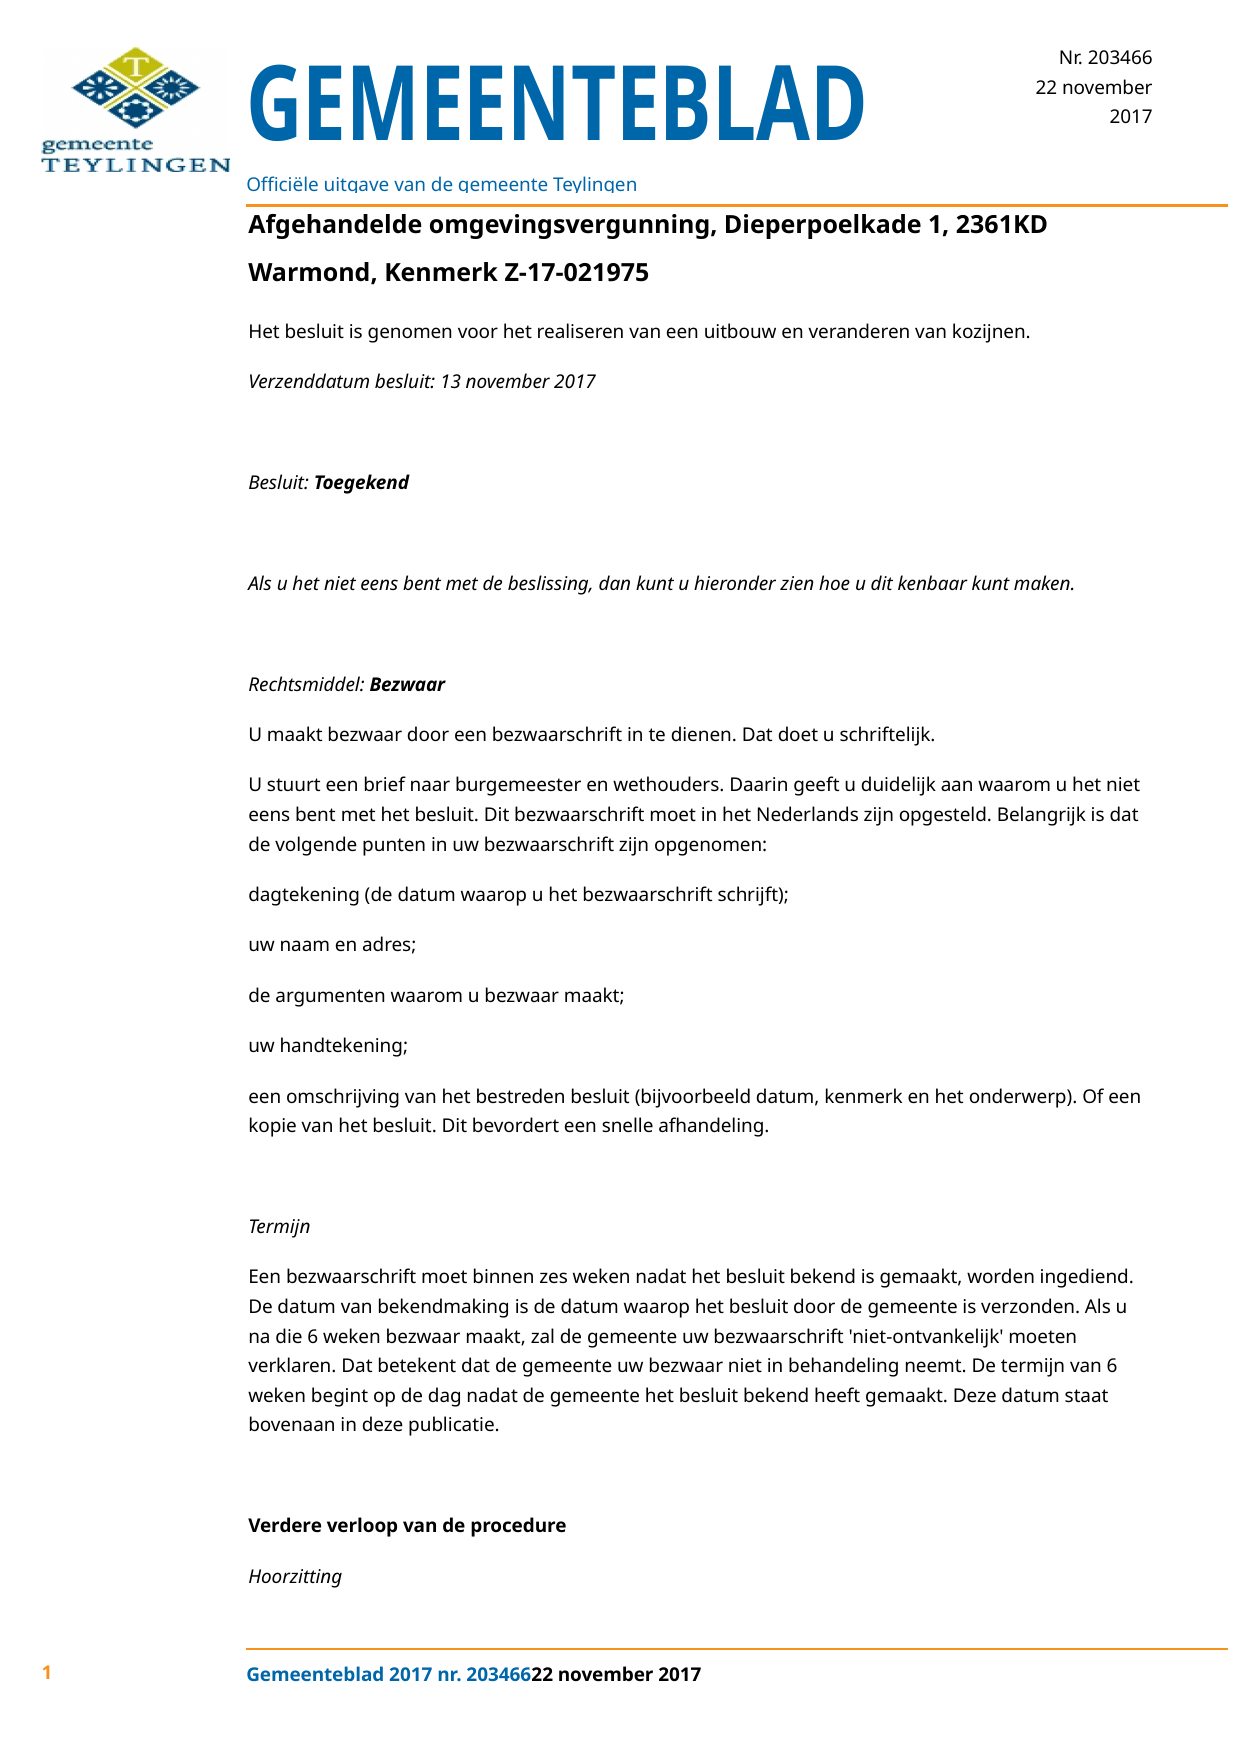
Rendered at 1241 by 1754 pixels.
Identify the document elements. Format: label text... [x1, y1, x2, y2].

text de argumenten waarom u bezwaar maakt; [248, 982, 1152, 1008]
text Hoorzitting [248, 1563, 1152, 1589]
text Verdere verloop van de procedure [248, 1512, 1152, 1538]
text een omschrijving van het bestreden besluit (bijvoorbeeld datum, kenmerk en het onderwerp). Of een kopie van het besluit. Dit bevordert een snelle afhandeling. [248, 1083, 1152, 1138]
text Rechtsmiddel: Bezwaar [248, 671, 1152, 697]
text Het besluit is genomen voor het realiseren van een uitbouw en veranderen van kozijnen. [248, 318, 1152, 344]
text Termijn [248, 1213, 1152, 1239]
text Verzenddatum besluit: 13 november 2017 [248, 368, 1152, 394]
text Als u het niet eens bent met de beslissing, dan kunt u hieronder zien hoe u dit kenbaar kunt maken. [248, 570, 1152, 596]
text uw handtekening; [248, 1032, 1152, 1058]
text Afgehandelde omgevingsvergunning, Dieperpoelkade 1, 2361KD Warmond, Kenmerk Z-17-021975 [248, 207, 1152, 288]
picture [41, 47, 231, 172]
text dagtekening (de datum waarop u het bezwaarschrift schrijft); [248, 881, 1152, 907]
text U maakt bezwaar door een bezwaarschrift in te dienen. Dat doet u schriftelijk. [248, 721, 1152, 747]
text Een bezwaarschrift moet binnen zes weken nadat het besluit bekend is gemaakt, worden ingediend. De datum van bekendmaking is de datum waarop het besluit door de gemeente is verzonden. Als u na die 6 weken bezwaar maakt, zal de gemeente uw bezwaarschrift 'niet-ontvankelijk' moeten verklaren. Dat betekent dat de gemeente uw bezwaar niet in behandeling neemt. De termijn van 6 weken begint op de dag nadat de gemeente het besluit bekend heeft gemaakt. Deze datum staat bovenaan in deze publicatie. [248, 1264, 1152, 1437]
text uw naam en adres; [248, 932, 1152, 957]
text U stuurt een brief naar burgemeester en wethouders. Daarin geeft u duidelijk aan waarom u het niet eens bent met het besluit. Dit bezwaarschrift moet in het Nederlands zijn opgesteld. Belangrijk is dat de volgende punten in uw bezwaarschrift zijn opgenomen: [248, 772, 1152, 857]
text Besluit: Toegekend [248, 469, 1152, 495]
